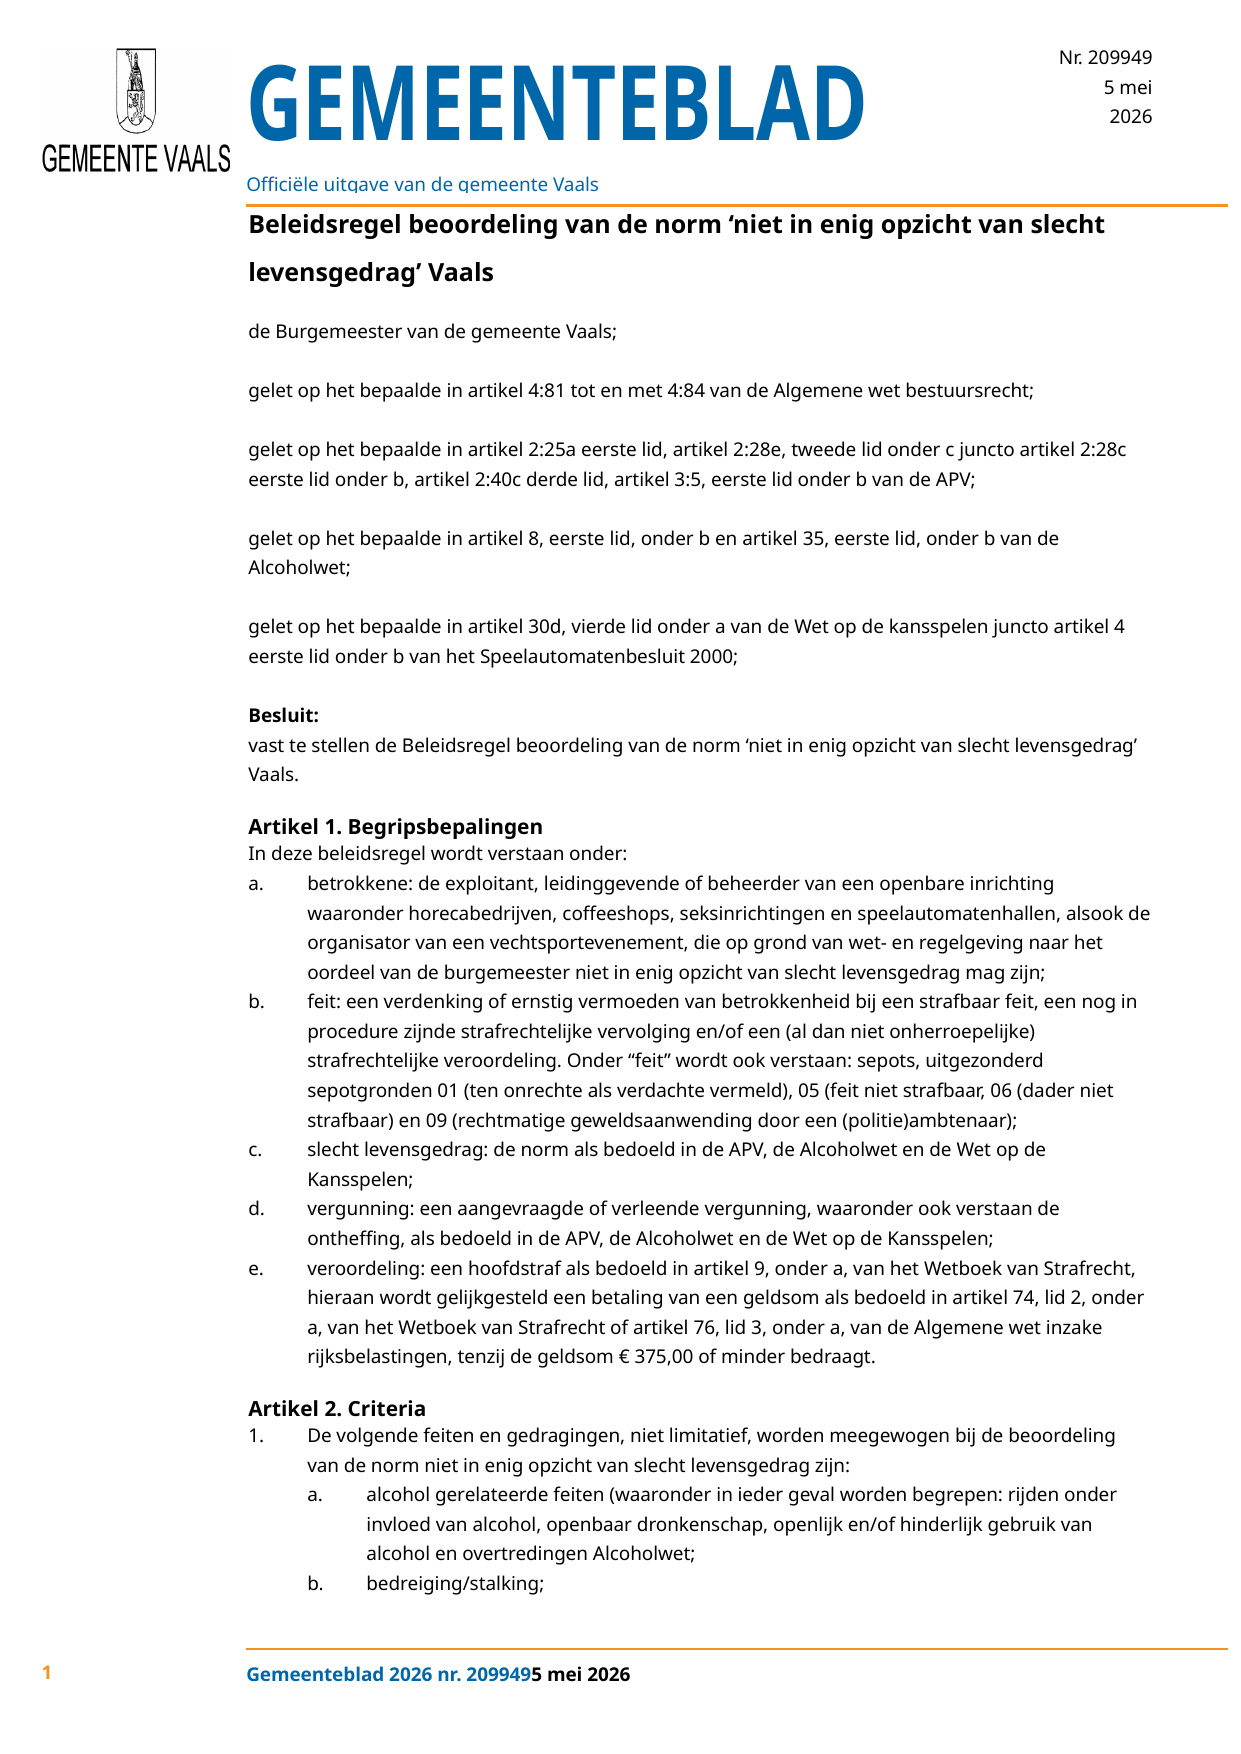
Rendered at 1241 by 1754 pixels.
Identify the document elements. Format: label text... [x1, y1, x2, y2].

text gelet op het bepaalde in artikel 4:81 tot en met 4:84 van de Algemene wet bestuursrecht; [248, 377, 1152, 403]
text eerste lid onder b, artikel 2:40c derde lid, artikel 3:5, eerste lid onder b van de APV; [248, 466, 1152, 492]
list betrokkene: de exploitant, leidinggevende of beheerder van een openbare inrichting waaronder horecabedrijven, coffeeshops, seksinrichtingen en speelautomatenhallen, alsook de organisator van een vechtsportevenement, die op grond van wet- en regelgeving naar het oordeel van de burgemeester niet in enig opzicht van slecht levensgedrag mag zijn; [248, 870, 1152, 984]
list vergunning: een aangevraagde of verleende vergunning, waaronder ook verstaan de ontheffing, als bedoeld in de APV, de Alcoholwet en de Wet op de Kansspelen; [248, 1196, 1152, 1251]
text gelet op het bepaalde in artikel 30d, vierde lid onder a van de Wet op de kansspelen juncto artikel 4 eerste lid onder b van het Speelautomatenbesluit 2000; [248, 614, 1152, 669]
text de Burgemeester van de gemeente Vaals; [248, 318, 1152, 344]
text Artikel 2. Criteria [248, 1394, 1152, 1422]
list bedreiging/stalking; [307, 1570, 1152, 1596]
text Artikel 1. Begripsbepalingen [248, 812, 1152, 841]
text gelet op het bepaalde in artikel 2:25a eerste lid, artikel 2:28e, tweede lid onder c juncto artikel 2:28c [248, 436, 1152, 462]
list alcohol gerelateerde feiten (waaronder in ieder geval worden begrepen: rijden onder invloed van alcohol, openbaar dronkenschap, openlijk en/of hinderlijk gebruik van alcohol en overtredingen Alcoholwet; [307, 1481, 1152, 1566]
list slecht levensgedrag: de norm als bedoeld in de APV, de Alcoholwet en de Wet op de Kansspelen; [248, 1136, 1152, 1192]
text Beleidsregel beoordeling van de norm ‘niet in enig opzicht van slecht levensgedrag’ Vaals [248, 207, 1152, 288]
text Besluit: [248, 702, 1152, 728]
list veroordeling: een hoofdstraf als bedoeld in artikel 9, onder a, van het Wetboek van Strafrecht, hieraan wordt gelijkgesteld een betaling van een geldsom als bedoeld in artikel 74, lid 2, onder a, van het Wetboek van Strafrecht of artikel 76, lid 3, onder a, van de Algemene wet inzake rijksbelastingen, tenzij de geldsom € 375,00 of minder bedraagt. [248, 1255, 1152, 1369]
text gelet op het bepaalde in artikel 8, eerste lid, onder b en artikel 35, eerste lid, onder b van de Alcoholwet; [248, 525, 1152, 580]
text vast te stellen de Beleidsregel beoordeling van de norm ‘niet in enig opzicht van slecht levensgedrag’ Vaals. [248, 732, 1152, 787]
text In deze beleidsregel wordt verstaan onder: [248, 841, 1152, 866]
picture [41, 47, 231, 172]
list feit: een verdenking of ernstig vermoeden van betrokkenheid bij een strafbaar feit, een nog in procedure zijnde strafrechtelijke vervolging en/of een (al dan niet onherroepelijke) strafrechtelijke veroordeling. Onder “feit” wordt ook verstaan: sepots, uitgezonderd sepotgronden 01 (ten onrechte als verdachte vermeld), 05 (feit niet strafbaar, 06 (dader niet strafbaar) en 09 (rechtmatige geweldsaanwending door een (politie)ambtenaar); [248, 988, 1152, 1132]
list De volgende feiten en gedragingen, niet limitatief, worden meegewogen bij de beoordeling van de norm niet in enig opzicht van slecht levensgedrag zijn: [248, 1422, 1152, 1478]
